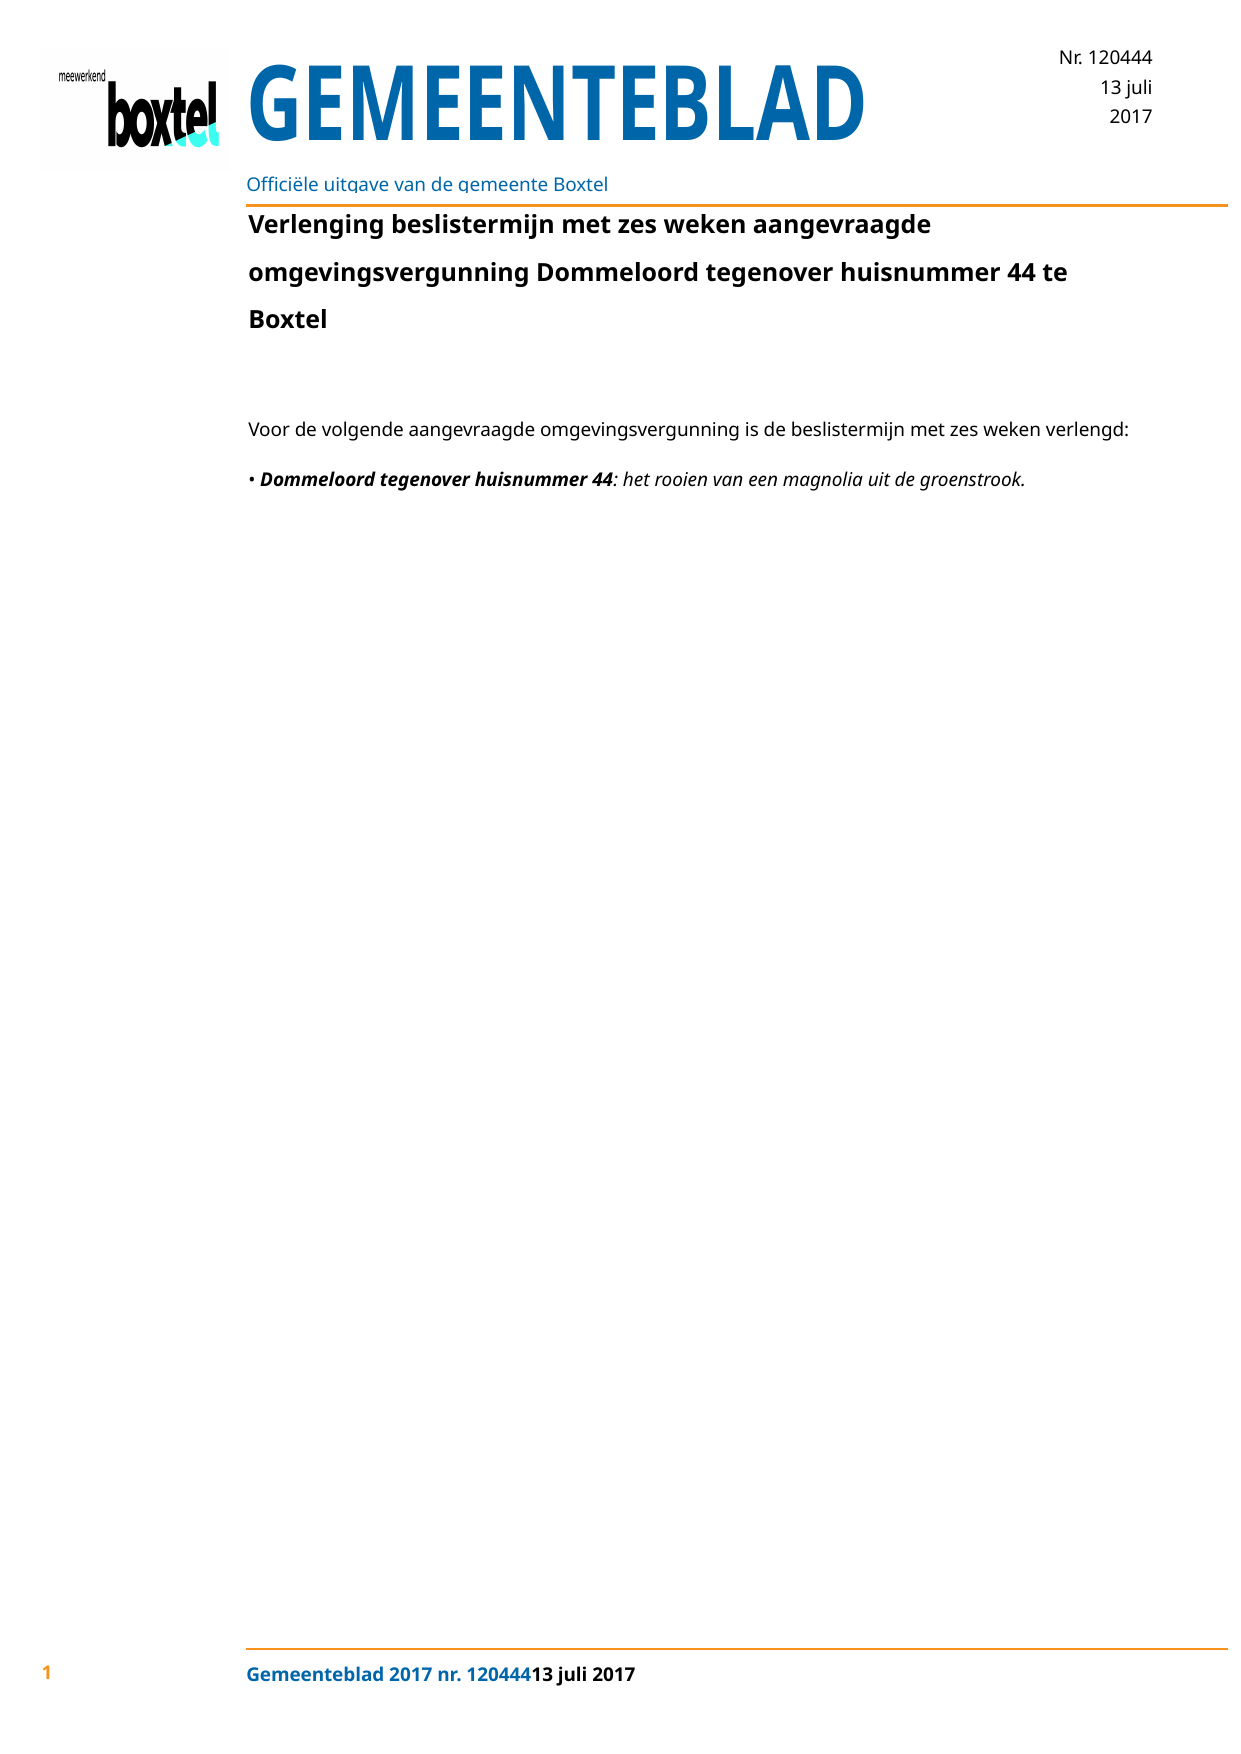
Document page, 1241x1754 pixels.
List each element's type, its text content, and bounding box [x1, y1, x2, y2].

picture [41, 47, 231, 172]
text Voor de volgende aangevraagde omgevingsvergunning is de beslistermijn met zes weken verlengd: [248, 416, 1152, 442]
text • Dommeloord tegenover huisnummer 44: het rooien van een magnolia uit de groenstrook. [248, 466, 1152, 492]
text Verlenging beslistermijn met zes weken aangevraagde omgevingsvergunning Dommeloord tegenover huisnummer 44 te Boxtel [248, 207, 1152, 336]
